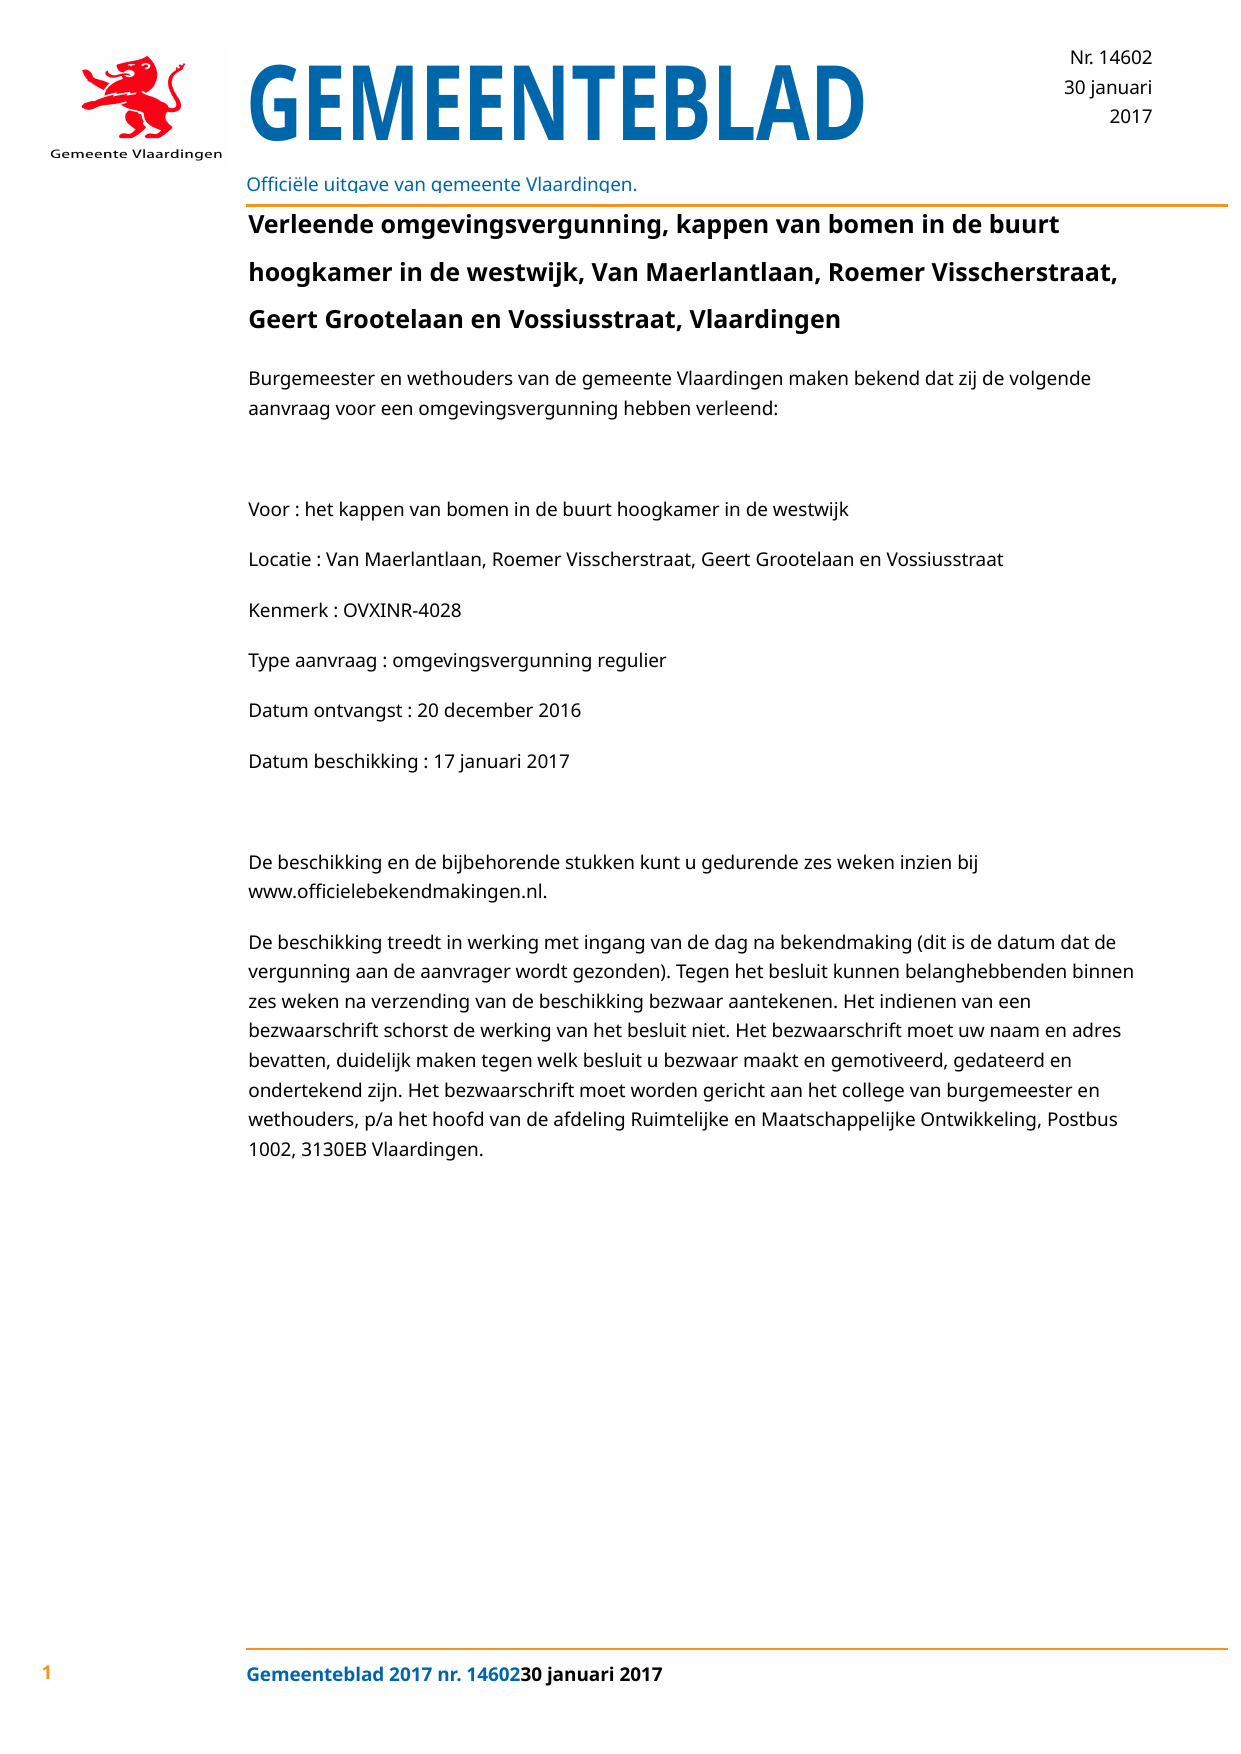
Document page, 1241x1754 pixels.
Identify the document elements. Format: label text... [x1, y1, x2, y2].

text Datum beschikking : 17 januari 2017 [248, 748, 1152, 774]
text Burgemeester en wethouders van de gemeente Vlaardingen maken bekend dat zij de volgende aanvraag voor een omgevingsvergunning hebben verleend: [248, 366, 1152, 421]
picture [41, 47, 231, 172]
text Voor : het kappen van bomen in de buurt hoogkamer in de westwijk [248, 496, 1152, 522]
text Verleende omgevingsvergunning, kappen van bomen in de buurt hoogkamer in de westwijk, Van Maerlantlaan, Roemer Visscherstraat, Geert Grootelaan en Vossiusstraat, Vlaardingen [248, 207, 1152, 336]
text Kenmerk : OVXINR-4028 [248, 597, 1152, 622]
text De beschikking en de bijbehorende stukken kunt u gedurende zes weken inzien bij www.officielebekendmakingen.nl. [248, 849, 1152, 904]
text De beschikking treedt in werking met ingang van de dag na bekendmaking (dit is de datum dat de vergunning aan de aanvrager wordt gezonden). Tegen het besluit kunnen belanghebbenden binnen zes weken na verzending van de beschikking bezwaar aantekenen. Het indienen van een bezwaarschrift schorst de werking van het besluit niet. Het bezwaarschrift moet uw naam en adres bevatten, duidelijk maken tegen welk besluit u bezwaar maakt en gemotiveerd, gedateerd en ondertekend zijn. Het bezwaarschrift moet worden gericht aan het college van burgemeester en wethouders, p/a het hoofd van de afdeling Ruimtelijke en Maatschappelijke Ontwikkeling, Postbus 1002, 3130EB Vlaardingen. [248, 929, 1152, 1162]
text Datum ontvangst : 20 december 2016 [248, 698, 1152, 723]
text Type aanvraag : omgevingsvergunning regulier [248, 647, 1152, 673]
text Locatie : Van Maerlantlaan, Roemer Visscherstraat, Geert Grootelaan en Vossiusstraat [248, 546, 1152, 572]
